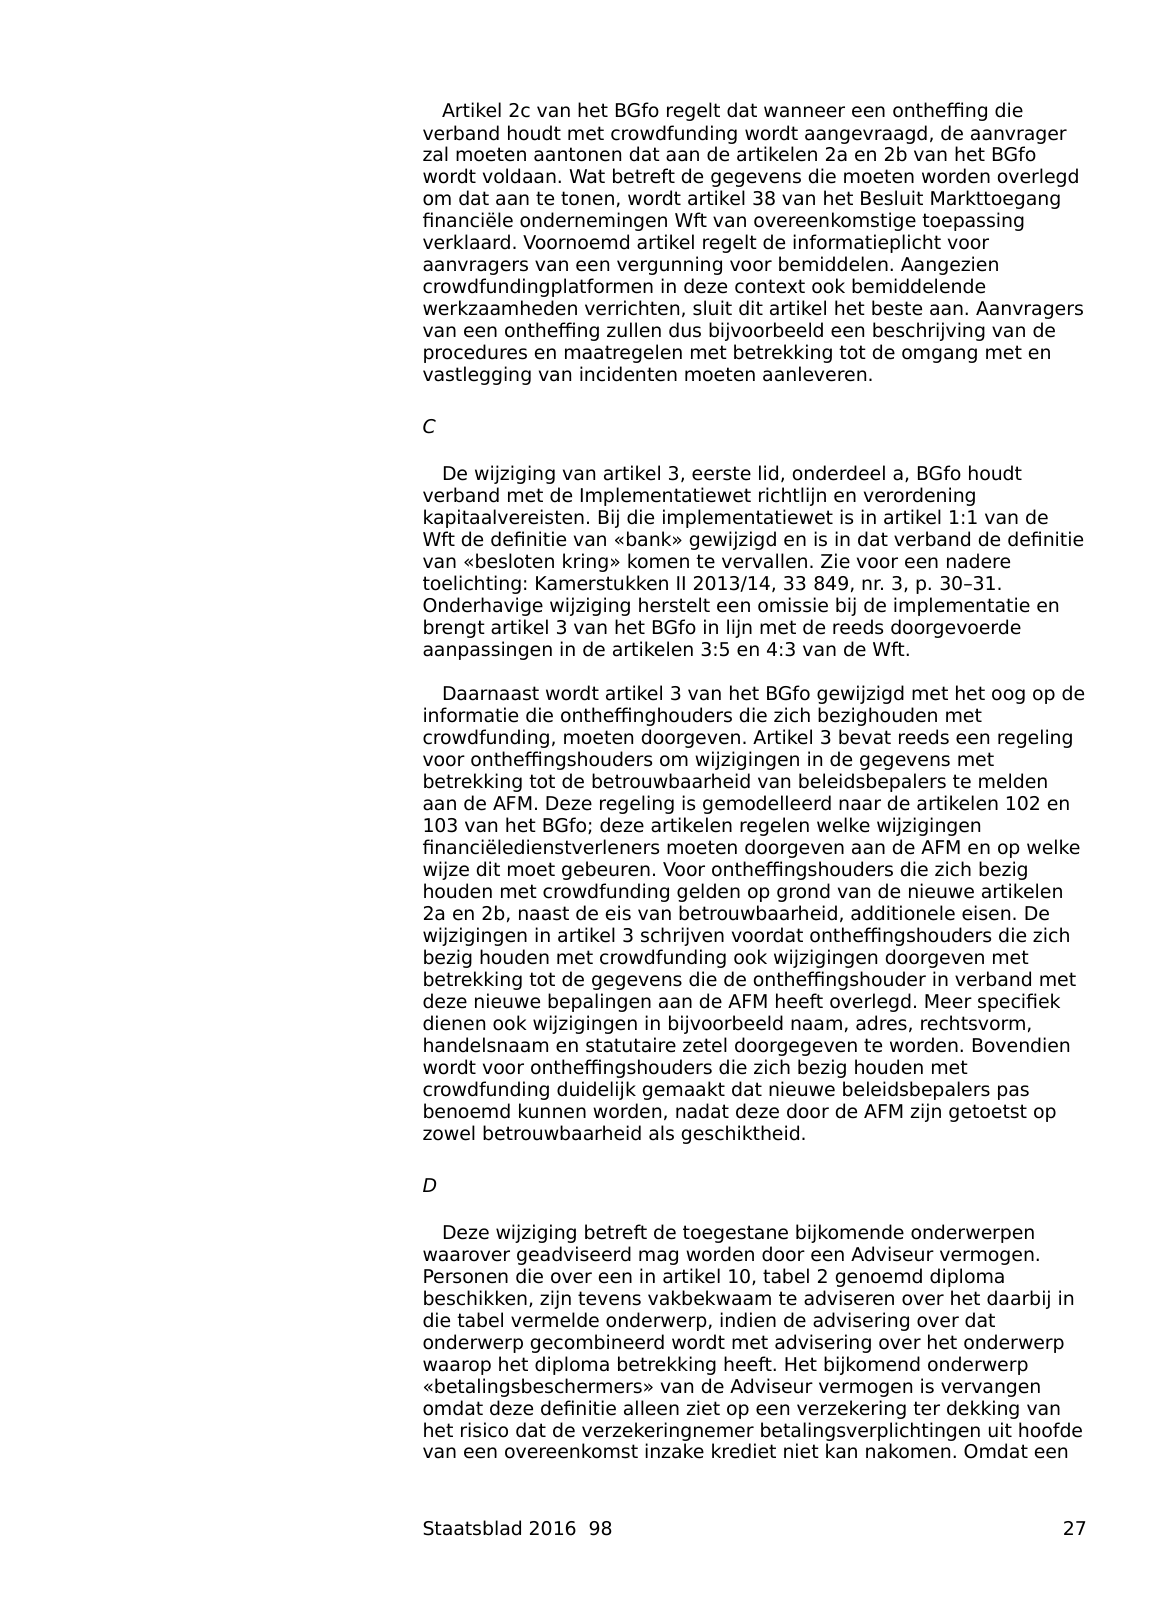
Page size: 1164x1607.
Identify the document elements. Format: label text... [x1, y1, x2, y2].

subtitle D [422, 1175, 1087, 1197]
text Daarnaast wordt artikel 3 van het BGfo gewijzigd met het oog op de informatie die ontheffinghouders die zich bezighouden met crowdfunding, moeten doorgeven. Artikel 3 bevat reeds een regeling voor ontheffingshouders om wijzigingen in de gegevens met betrekking tot de betrouwbaarheid van beleidsbepalers te melden aan de AFM. Deze regeling is gemodelleerd naar de artikelen 102 en 103 van het BGfo; deze artikelen regelen welke wijzigingen financiëledienstverleners moeten doorgeven aan de AFM en op welke wijze dit moet gebeuren. Voor ontheffingshouders die zich bezig houden met crowdfunding gelden op grond van de nieuwe artikelen 2a en 2b, naast de eis van betrouwbaarheid, additionele eisen. De wijzigingen in artikel 3 schrijven voordat ontheffingshouders die zich bezig houden met crowdfunding ook wijzigingen doorgeven met betrekking tot de gegevens die de ontheffingshouder in verband met deze nieuwe bepalingen aan de AFM heeft overlegd. Meer specifiek dienen ook wijzigingen in bijvoorbeeld naam, adres, rechtsvorm, handelsnaam en statutaire zetel doorgegeven te worden. Bovendien wordt voor ontheffingshouders die zich bezig houden met crowdfunding duidelijk gemaakt dat nieuwe beleidsbepalers pas benoemd kunnen worden, nadat deze door de AFM zijn getoetst op zowel betrouwbaarheid als geschiktheid. [422, 683, 1087, 1145]
subtitle C [422, 416, 1087, 438]
text Deze wijziging betreft de toegestane bijkomende onderwerpen waarover geadviseerd mag worden door een Adviseur vermogen. Personen die over een in artikel 10, tabel 2 genoemd diploma beschikken, zijn tevens vakbekwaam te adviseren over het daarbij in die tabel vermelde onderwerp, indien de advisering over dat onderwerp gecombineerd wordt met advisering over het onderwerp waarop het diploma betrekking heeft. Het bijkomend onderwerp «betalingsbeschermers» van de Adviseur vermogen is vervangen omdat deze definitie alleen ziet op een verzekering ter dekking van het risico dat de verzekeringnemer betalingsverplichtingen uit hoofde van een overeenkomst inzake krediet niet kan nakomen. Omdat een [422, 1222, 1087, 1463]
text De wijziging van artikel 3, eerste lid, onderdeel a, BGfo houdt verband met de Implementatiewet richtlijn en verordening kapitaalvereisten. Bij die implementatiewet is in artikel 1:1 van de Wft de definitie van «bank» gewijzigd en is in dat verband de definitie van «besloten kring» komen te vervallen. Zie voor een nadere toelichting: Kamerstukken II 2013/14, 33 849, nr. 3, p. 30–31. Onderhavige wijziging herstelt een omissie bij de implementatie en brengt artikel 3 van het BGfo in lijn met de reeds doorgevoerde aanpassingen in de artikelen 3:5 en 4:3 van de Wft. [422, 463, 1087, 661]
text Artikel 2c van het BGfo regelt dat wanneer een ontheffing die verband houdt met crowdfunding wordt aangevraagd, de aanvrager zal moeten aantonen dat aan de artikelen 2a en 2b van het BGfo wordt voldaan. Wat betreft de gegevens die moeten worden overlegd om dat aan te tonen, wordt artikel 38 van het Besluit Markttoegang financiële ondernemingen Wft van overeenkomstige toepassing verklaard. Voornoemd artikel regelt de informatieplicht voor aanvragers van een vergunning voor bemiddelen. Aangezien crowdfundingplatformen in deze context ook bemiddelende werkzaamheden verrichten, sluit dit artikel het beste aan. Aanvragers van een ontheffing zullen dus bijvoorbeeld een beschrijving van de procedures en maatregelen met betrekking tot de omgang met en vastlegging van incidenten moeten aanleveren. [422, 100, 1087, 386]
